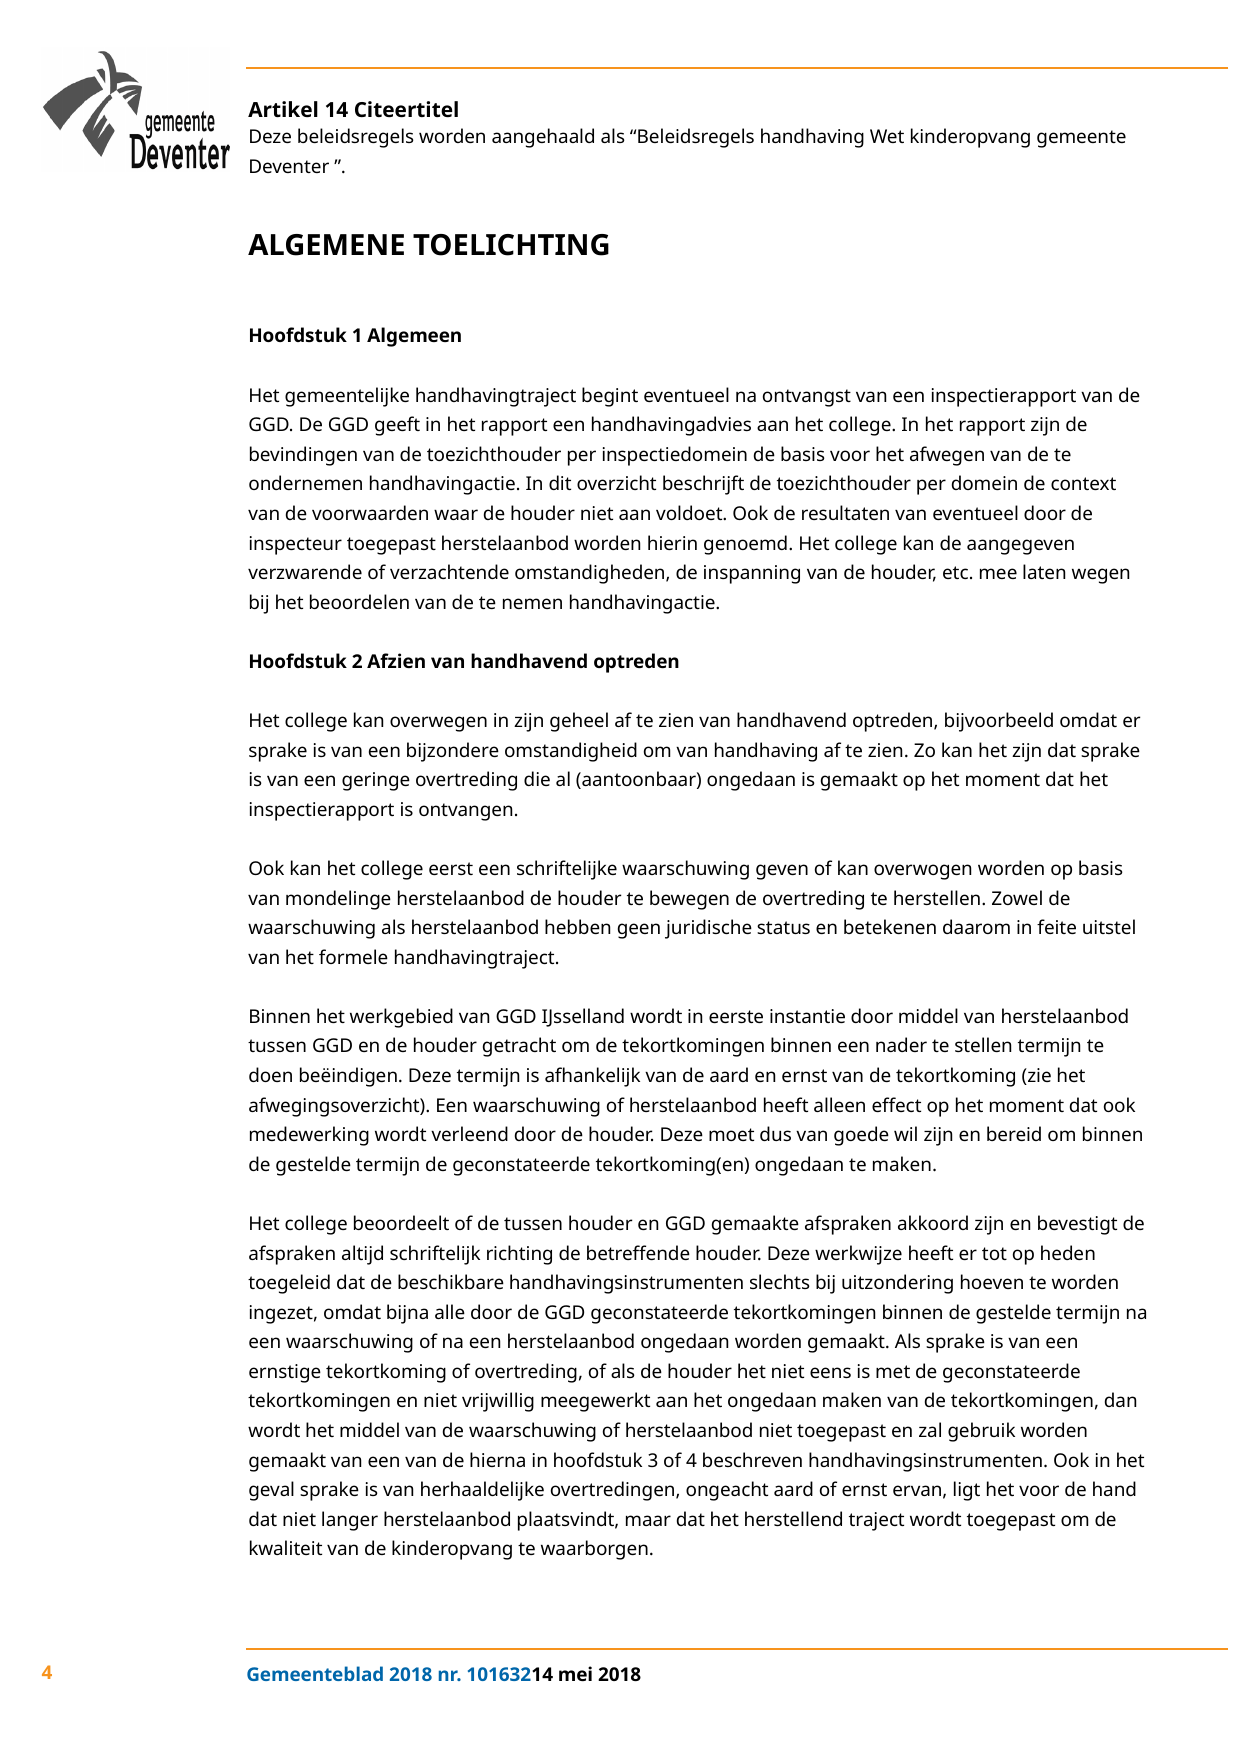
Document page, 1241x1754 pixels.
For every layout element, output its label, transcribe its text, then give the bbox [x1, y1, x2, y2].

text Binnen het werkgebied van GGD IJsselland wordt in eerste instantie door middel van herstelaanbod tussen GGD en de houder getracht om de tekortkomingen binnen een nader te stellen termijn te doen beëindigen. Deze termijn is afhankelijk van de aard en ernst van de tekortkoming (zie het afwegingsoverzicht). Een waarschuwing of herstelaanbod heeft alleen effect op het moment dat ook medewerking wordt verleend door de houder. Deze moet dus van goede wil zijn en bereid om binnen de gestelde termijn de geconstateerde tekortkoming(en) ongedaan te maken. [248, 1003, 1152, 1177]
text Hoofdstuk 1 Algemeen [248, 323, 1152, 348]
picture [41, 47, 231, 172]
text Ook kan het college eerst een schriftelijke waarschuwing geven of kan overwogen worden op basis van mondelinge herstelaanbod de houder te bewegen de overtreding te herstellen. Zowel de waarschuwing als herstelaanbod hebben geen juridische status en betekenen daarom in feite uitstel van het formele handhavingtraject. [248, 855, 1152, 969]
text Artikel 14 Citeertitel [248, 95, 1152, 123]
text ALGEMENE TOELICHTING [248, 224, 1152, 264]
text Hoofdstuk 2 Afzien van handhavend optreden [248, 648, 1152, 674]
text Het college beoordeelt of de tussen houder en GGD gemaakte afspraken akkoord zijn en bevestigt de afspraken altijd schriftelijk richting de betreffende houder. Deze werkwijze heeft er tot op heden toegeleid dat de beschikbare handhavingsinstrumenten slechts bij uitzondering hoeven te worden ingezet, omdat bijna alle door de GGD geconstateerde tekortkomingen binnen de gestelde termijn na een waarschuwing of na een herstelaanbod ongedaan worden gemaakt. Als sprake is van een ernstige tekortkoming of overtreding, of als de houder het niet eens is met de geconstateerde tekortkomingen en niet vrijwillig meegewerkt aan het ongedaan maken van de tekortkomingen, dan wordt het middel van de waarschuwing of herstelaanbod niet toegepast en zal gebruik worden gemaakt van een van de hierna in hoofdstuk 3 of 4 beschreven handhavingsinstrumenten. Ook in het geval sprake is van herhaaldelijke overtredingen, ongeacht aard of ernst ervan, ligt het voor de hand dat niet langer herstelaanbod plaatsvindt, maar dat het herstellend traject wordt toegepast om de kwaliteit van de kinderopvang te waarborgen. [248, 1210, 1152, 1561]
text Deze beleidsregels worden aangehaald als “Beleidsregels handhaving Wet kinderopvang gemeente Deventer ”. [248, 123, 1152, 178]
text Het college kan overwegen in zijn geheel af te zien van handhavend optreden, bijvoorbeeld omdat er sprake is van een bijzondere omstandigheid om van handhaving af te zien. Zo kan het zijn dat sprake is van een geringe overtreding die al (aantoonbaar) ongedaan is gemaakt op het moment dat het inspectierapport is ontvangen. [248, 707, 1152, 822]
text Het gemeentelijke handhavingtraject begint eventueel na ontvangst van een inspectierapport van de GGD. De GGD geeft in het rapport een handhavingadvies aan het college. In het rapport zijn de bevindingen van de toezichthouder per inspectiedomein de basis voor het afwegen van de te ondernemen handhavingactie. In dit overzicht beschrijft de toezichthouder per domein de context van de voorwaarden waar de houder niet aan voldoet. Ook de resultaten van eventueel door de inspecteur toegepast herstelaanbod worden hierin genoemd. Het college kan de aangegeven verzwarende of verzachtende omstandigheden, de inspanning van de houder, etc. mee laten wegen bij het beoordelen van de te nemen handhavingactie. [248, 382, 1152, 614]
